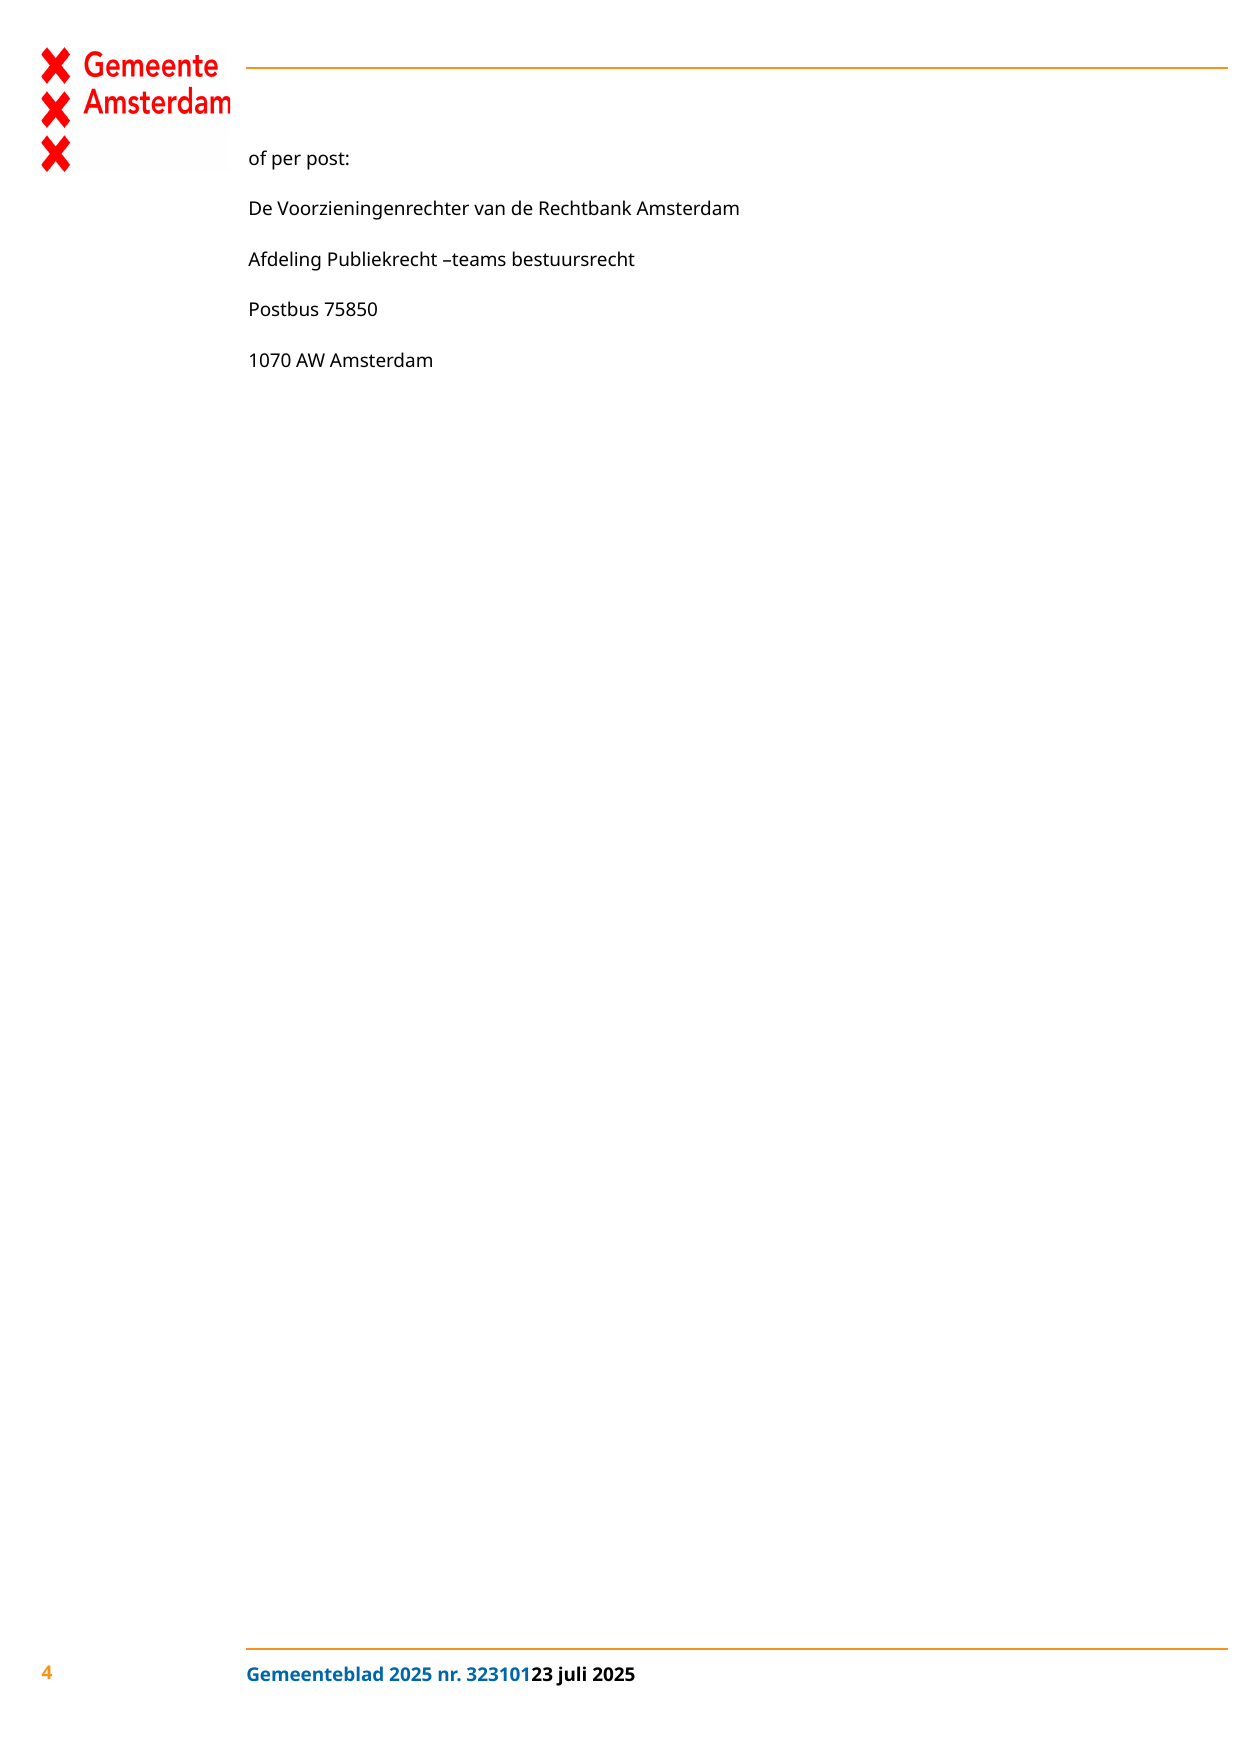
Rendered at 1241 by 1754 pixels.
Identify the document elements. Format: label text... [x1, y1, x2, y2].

text Afdeling Publiekrecht –teams bestuursrecht [248, 246, 1152, 272]
text 1070 AW Amsterdam [248, 347, 1152, 373]
text De Voorzieningenrechter van de Rechtbank Amsterdam [248, 196, 1152, 221]
text Postbus 75850 [248, 296, 1152, 322]
picture [41, 47, 231, 172]
text of per post: [248, 145, 1152, 171]
